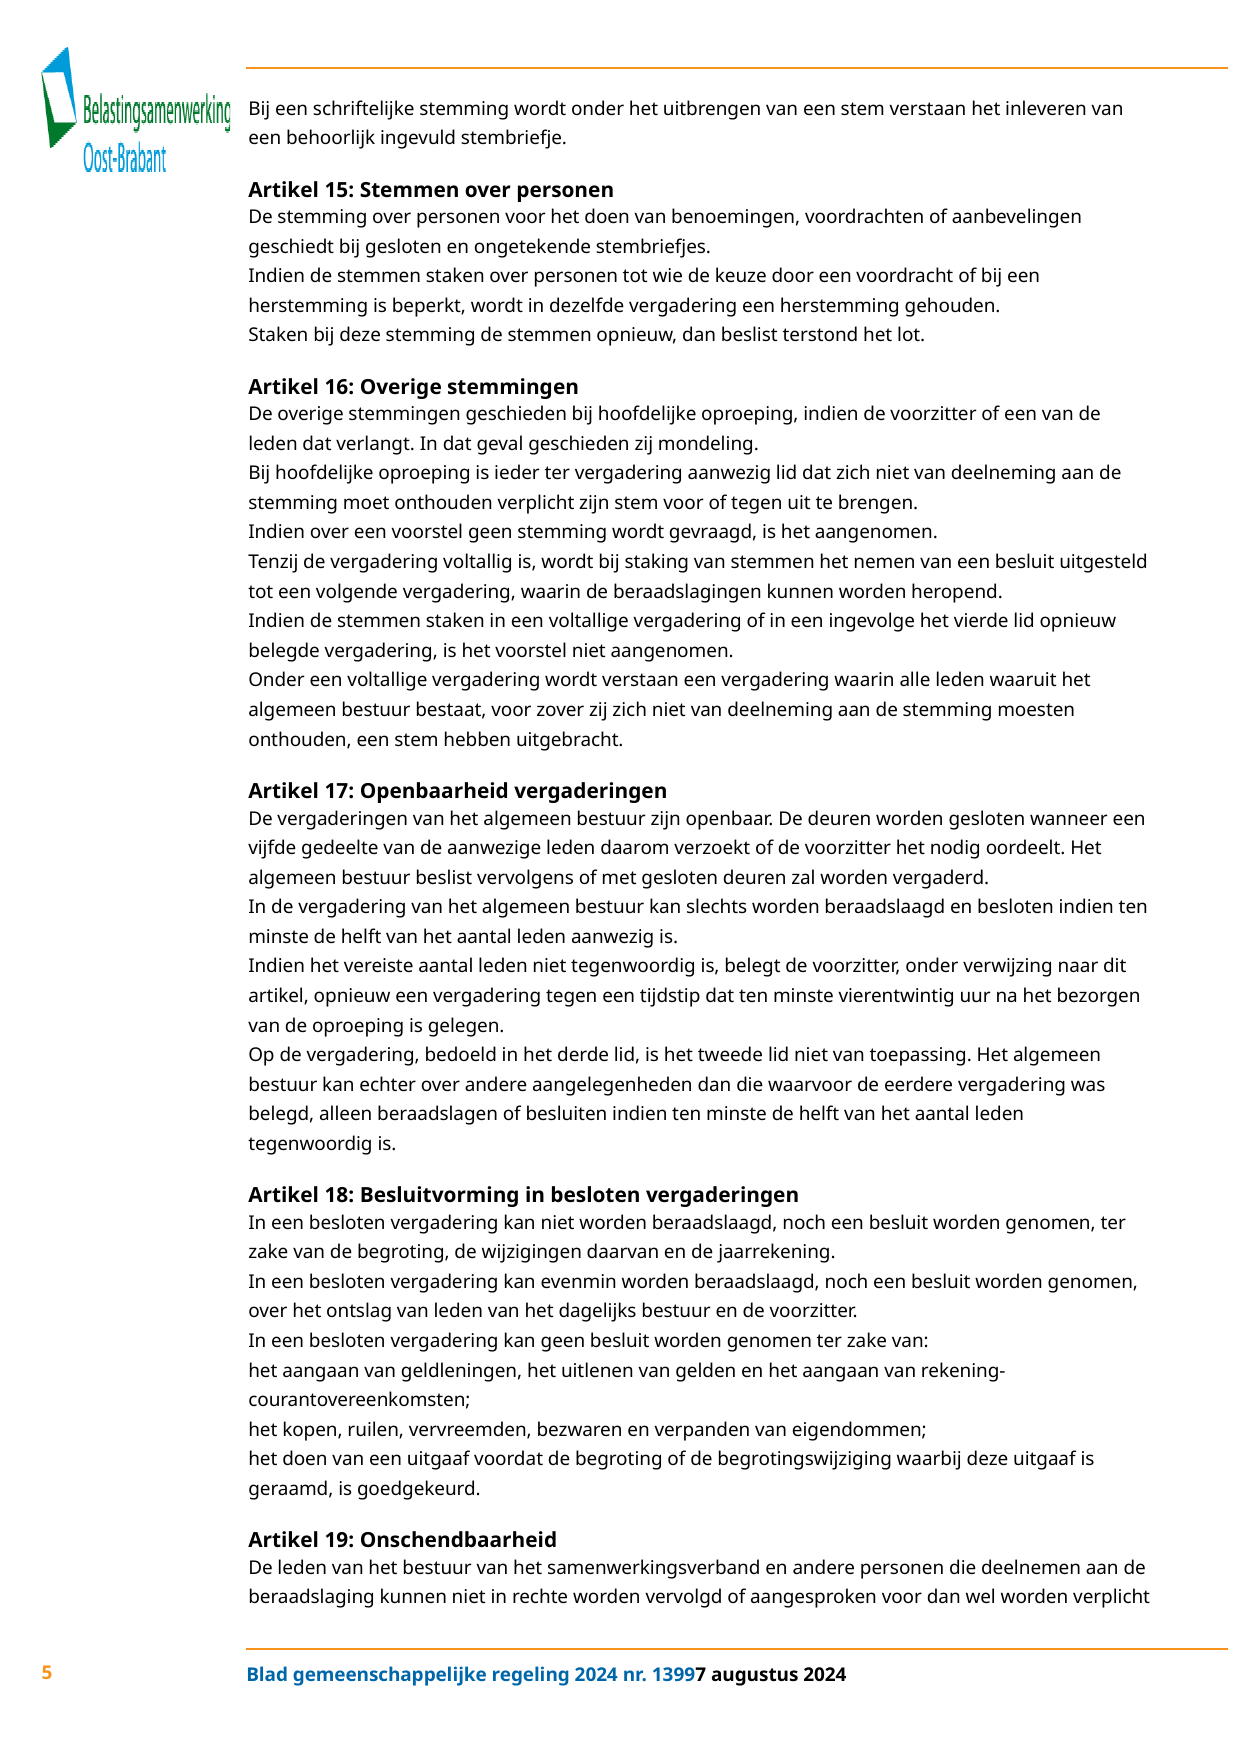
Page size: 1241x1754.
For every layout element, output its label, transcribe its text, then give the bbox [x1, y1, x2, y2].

picture [86, 146, 91, 169]
text De vergaderingen van het algemeen bestuur zijn openbaar. De deuren worden gesloten wanneer een vijfde gedeelte van de aanwezige leden daarom verzoekt of de voorzitter het nodig oordeelt. Het algemeen bestuur beslist vervolgens of met gesloten deuren zal worden vergaderd. [248, 805, 1152, 889]
text Indien het vereiste aantal leden niet tegenwoordig is, belegt de voorzitter, onder verwijzing naar dit artikel, opnieuw een vergadering tegen een tijdstip dat ten minste vierentwintig uur na het bezorgen van de oproeping is gelegen. [248, 953, 1152, 1037]
text Staken bij deze stemming de stemmen opnieuw, dan beslist terstond het lot. [248, 322, 1152, 347]
text In een besloten vergadering kan niet worden beraadslaagd, noch een besluit worden genomen, ter zake van de begroting, de wijzigingen daarvan en de jaarrekening. [248, 1209, 1152, 1264]
text In een besloten vergadering kan geen besluit worden genomen ter zake van: [248, 1327, 1152, 1353]
text het doen van een uitgaaf voordat de begroting of de begrotingswijziging waarbij deze uitgaaf is geraamd, is goedgekeurd. [248, 1446, 1152, 1501]
text Bij hoofdelijke oproeping is ieder ter vergadering aanwezig lid dat zich niet van deelneming aan de stemming moet onthouden verplicht zijn stem voor of tegen uit te brengen. [248, 459, 1152, 515]
text In de vergadering van het algemeen bestuur kan slechts worden beraadslaagd en besloten indien ten minste de helft van het aantal leden aanwezig is. [248, 893, 1152, 949]
text Artikel 19: Onschendbaarheid [248, 1526, 1152, 1554]
text De stemming over personen voor het doen van benoemingen, voordrachten of aanbevelingen geschiedt bij gesloten en ongetekende stembriefjes. [248, 203, 1152, 258]
text Indien de stemmen staken over personen tot wie de keuze door een voordracht of bij een herstemming is beperkt, wordt in dezelfde vergadering een herstemming gehouden. [248, 262, 1152, 318]
text Op de vergadering, bedoeld in het derde lid, is het tweede lid niet van toepassing. Het algemeen bestuur kan echter over andere aangelegenheden dan die waarvoor de eerdere vergadering was belegd, alleen beraadslagen of besluiten indien ten minste de helft van het aantal leden tegenwoordig is. [248, 1041, 1152, 1156]
text Onder een voltallige vergadering wordt verstaan een vergadering waarin alle leden waaruit het algemeen bestuur bestaat, voor zover zij zich niet van deelneming aan de stemming moesten onthouden, een stem hebben uitgebracht. [248, 667, 1152, 752]
picture [91, 163, 96, 172]
text Indien over een voorstel geen stemming wordt gevraagd, is het aangenomen. [248, 519, 1152, 544]
text Bij een schriftelijke stemming wordt onder het uitbrengen van een stem verstaan het inleveren van een behoorlijk ingevuld stembriefje. [248, 95, 1152, 150]
text De leden van het bestuur van het samenwerkingsverband en andere personen die deelnemen aan de beraadslaging kunnen niet in rechte worden vervolgd of aangesproken voor dan wel worden verplicht [248, 1554, 1152, 1609]
text het aangaan van geldleningen, het uitlenen van gelden en het aangaan van rekening-courantovereenkomsten; [248, 1357, 1152, 1412]
text Indien de stemmen staken in een voltallige vergadering of in een ingevolge het vierde lid opnieuw belegde vergadering, is het voorstel niet aangenomen. [248, 607, 1152, 663]
picture [100, 161, 105, 172]
text Artikel 18: Besluitvorming in besloten vergaderingen [248, 1181, 1152, 1209]
text Artikel 17: Openbaarheid vergaderingen [248, 776, 1152, 805]
text Tenzij de vergadering voltallig is, wordt bij staking van stemmen het nemen van een besluit uitgesteld tot een volgende vergadering, waarin de beraadslagingen kunnen worden heropend. [248, 548, 1152, 604]
picture [41, 47, 231, 172]
text Artikel 16: Overige stemmingen [248, 372, 1152, 400]
text De overige stemmingen geschieden bij hoofdelijke oproeping, indien de voorzitter of een van de leden dat verlangt. In dat geval geschieden zij mondeling. [248, 400, 1152, 456]
text In een besloten vergadering kan evenmin worden beraadslaagd, noch een besluit worden genomen, over het ontslag van leden van het dagelijks bestuur en de voorzitter. [248, 1268, 1152, 1323]
text het kopen, ruilen, vervreemden, bezwaren en verpanden van eigendommen; [248, 1416, 1152, 1442]
text Artikel 15: Stemmen over personen [248, 175, 1152, 203]
picture [129, 155, 134, 172]
